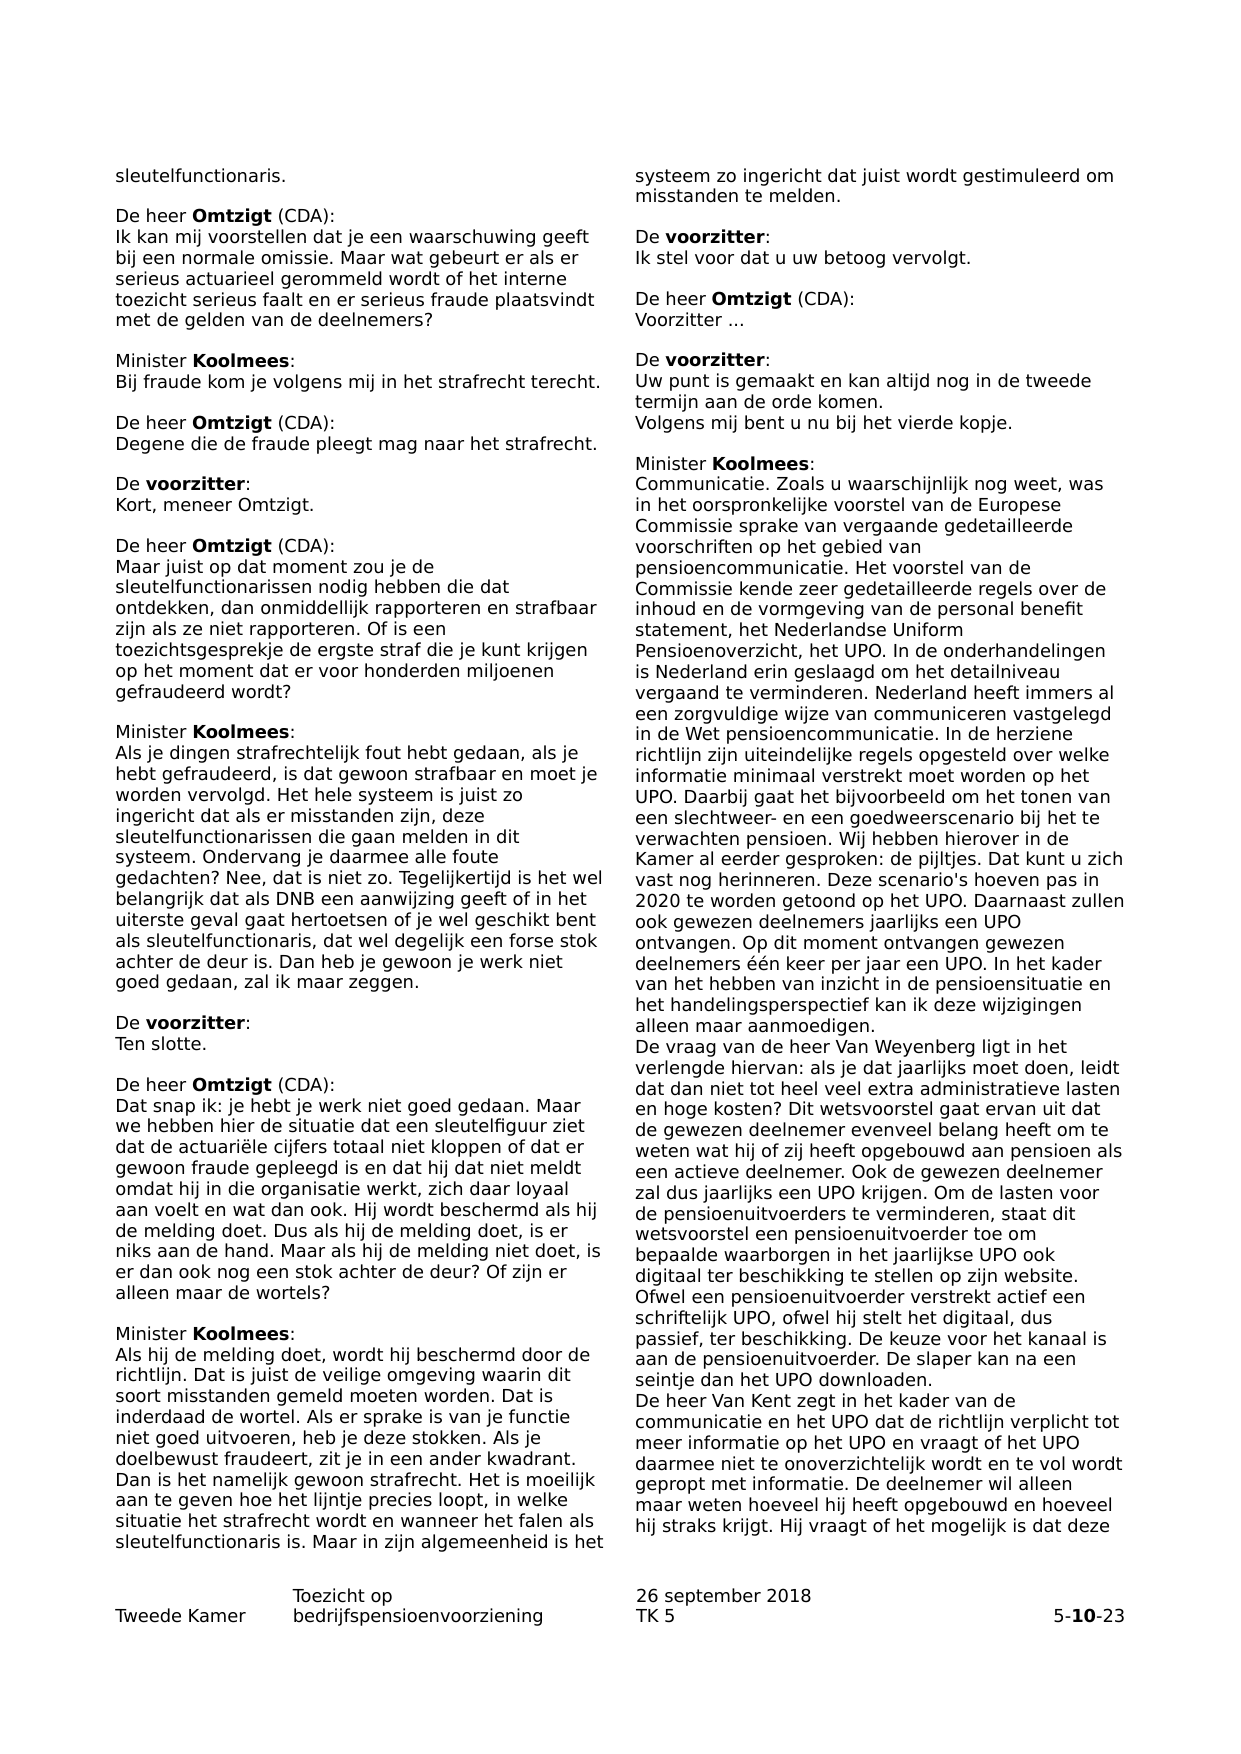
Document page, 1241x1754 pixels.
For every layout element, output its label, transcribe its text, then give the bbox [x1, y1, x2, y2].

text Minister Koolmees: [115, 351, 605, 372]
text Ten slotte. [115, 1034, 605, 1054]
text De heer Omtzigt (CDA): [115, 536, 605, 556]
text Als hij de melding doet, wordt hij beschermd door de richtlijn. Dat is juist de veilige omgeving waarin dit soort misstanden gemeld moeten worden. Dat is inderdaad de wortel. Als er sprake is van je functie niet goed uitvoeren, heb je deze stokken. Als je doelbewust fraudeert, zit je in een ander kwadrant. Dan is het namelijk gewoon strafrecht. Het is moeilijk aan te geven hoe het lijntje precies loopt, in welke situatie het strafrecht wordt en wanneer het falen als sleutelfunctionaris is. Maar in zijn algemeenheid is het [115, 1344, 605, 1553]
text Degene die de fraude pleegt mag naar het strafrecht. [115, 433, 605, 454]
text Communicatie. Zoals u waarschijnlijk nog weet, was in het oorspronkelijke voorstel van de Europese Commissie sprake van vergaande gedetailleerde voorschriften op het gebied van pensioencommunicatie. Het voorstel van de Commissie kende zeer gedetailleerde regels over de inhoud en de vormgeving van de personal benefit statement, het Nederlandse Uniform Pensioenoverzicht, het UPO. In de onderhandelingen is Nederland erin geslaagd om het detailniveau vergaand te verminderen. Nederland heeft immers al een zorgvuldige wijze van communiceren vastgelegd in de Wet pensioencommunicatie. In de herziene richtlijn zijn uiteindelijke regels opgesteld over welke informatie minimaal verstrekt moet worden op het UPO. Daarbij gaat het bijvoorbeeld om het tonen van een slechtweer- en een goedweerscenario bij het te verwachten pensioen. Wij hebben hierover in de Kamer al eerder gesproken: de pijltjes. Dat kunt u zich vast nog herinneren. Deze scenario's hoeven pas in 2020 te worden getoond op het UPO. Daarnaast zullen ook gewezen deelnemers jaarlijks een UPO ontvangen. Op dit moment ontvangen gewezen deelnemers één keer per jaar een UPO. In het kader van het hebben van inzicht in de pensioensituatie en het handelingsperspectief kan ik deze wijzigingen alleen maar aanmoedigen. [635, 474, 1125, 1037]
text Ik stel voor dat u uw betoog vervolgt. [635, 248, 1125, 268]
text De voorzitter: [115, 1013, 605, 1034]
text sleutelfunctionaris. [115, 165, 605, 186]
text Dat snap ik: je hebt je werk niet goed gedaan. Maar we hebben hier de situatie dat een sleutelfiguur ziet dat de actuariële cijfers totaal niet kloppen of dat er gewoon fraude gepleegd is en dat hij dat niet meldt omdat hij in die organisatie werkt, zich daar loyaal aan voelt en wat dan ook. Hij wordt beschermd als hij de melding doet. Dus als hij de melding doet, is er niks aan de hand. Maar als hij de melding niet doet, is er dan ook nog een stok achter de deur? Of zijn er alleen maar de wortels? [115, 1095, 605, 1304]
text De vraag van de heer Van Weyenberg ligt in het verlengde hiervan: als je dat jaarlijks moet doen, leidt dat dan niet tot heel veel extra administratieve lasten en hoge kosten? Dit wetsvoorstel gaat ervan uit dat de gewezen deelnemer evenveel belang heeft om te weten wat hij of zij heeft opgebouwd aan pensioen als een actieve deelnemer. Ook de gewezen deelnemer zal dus jaarlijks een UPO krijgen. Om de lasten voor de pensioenuitvoerders te verminderen, staat dit wetsvoorstel een pensioenuitvoerder toe om bepaalde waarborgen in het jaarlijkse UPO ook digitaal ter beschikking te stellen op zijn website. Ofwel een pensioenuitvoerder verstrekt actief een schriftelijk UPO, ofwel hij stelt het digitaal, dus passief, ter beschikking. De keuze voor het kanaal is aan de pensioenuitvoerder. De slaper kan na een seintje dan het UPO downloaden. [635, 1037, 1125, 1391]
text Kort, meneer Omtzigt. [115, 495, 605, 516]
text Volgens mij bent u nu bij het vierde kopje. [635, 412, 1125, 433]
text systeem zo ingericht dat juist wordt gestimuleerd om misstanden te melden. [635, 165, 1125, 207]
text De heer Omtzigt (CDA): [115, 413, 605, 433]
text Als je dingen strafrechtelijk fout hebt gedaan, als je hebt gefraudeerd, is dat gewoon strafbaar en moet je worden vervolgd. Het hele systeem is juist zo ingericht dat als er misstanden zijn, deze sleutelfunctionarissen die gaan melden in dit systeem. Ondervang je daarmee alle foute gedachten? Nee, dat is niet zo. Tegelijkertijd is het wel belangrijk dat als DNB een aanwijzing geeft of in het uiterste geval gaat hertoetsen of je wel geschikt bent als sleutelfunctionaris, dat wel degelijk een forse stok achter de deur is. Dan heb je gewoon je werk niet goed gedaan, zal ik maar zeggen. [115, 743, 605, 993]
text De voorzitter: [115, 474, 605, 495]
text Minister Koolmees: [115, 722, 605, 743]
text De heer Omtzigt (CDA): [115, 1074, 605, 1095]
text De heer Omtzigt (CDA): [115, 206, 605, 227]
text Minister Koolmees: [115, 1324, 605, 1344]
text Uw punt is gemaakt en kan altijd nog in de tweede termijn aan de orde komen. [635, 371, 1125, 412]
text De voorzitter: [635, 350, 1125, 371]
text Minister Koolmees: [635, 453, 1125, 474]
text Maar juist op dat moment zou je de sleutelfunctionarissen nodig hebben die dat ontdekken, dan onmiddellijk rapporteren en strafbaar zijn als ze niet rapporteren. Of is een toezichtsgesprekje de ergste straf die je kunt krijgen op het moment dat er voor honderden miljoenen gefraudeerd wordt? [115, 556, 605, 702]
text De voorzitter: [635, 227, 1125, 248]
text Ik kan mij voorstellen dat je een waarschuwing geeft bij een normale omissie. Maar wat gebeurt er als er serieus actuarieel gerommeld wordt of het interne toezicht serieus faalt en er serieus fraude plaatsvindt met de gelden van de deelnemers? [115, 227, 605, 331]
text De heer Van Kent zegt in het kader van de communicatie en het UPO dat de richtlijn verplicht tot meer informatie op het UPO en vraagt of het UPO daarmee niet te onoverzichtelijk wordt en te vol wordt gepropt met informatie. De deelnemer wil alleen maar weten hoeveel hij heeft opgebouwd en hoeveel hij straks krijgt. Hij vraagt of het mogelijk is dat deze [635, 1391, 1125, 1537]
text Bij fraude kom je volgens mij in het strafrecht terecht. [115, 372, 605, 393]
text Voorzitter ... [635, 309, 1125, 330]
text De heer Omtzigt (CDA): [635, 288, 1125, 309]
